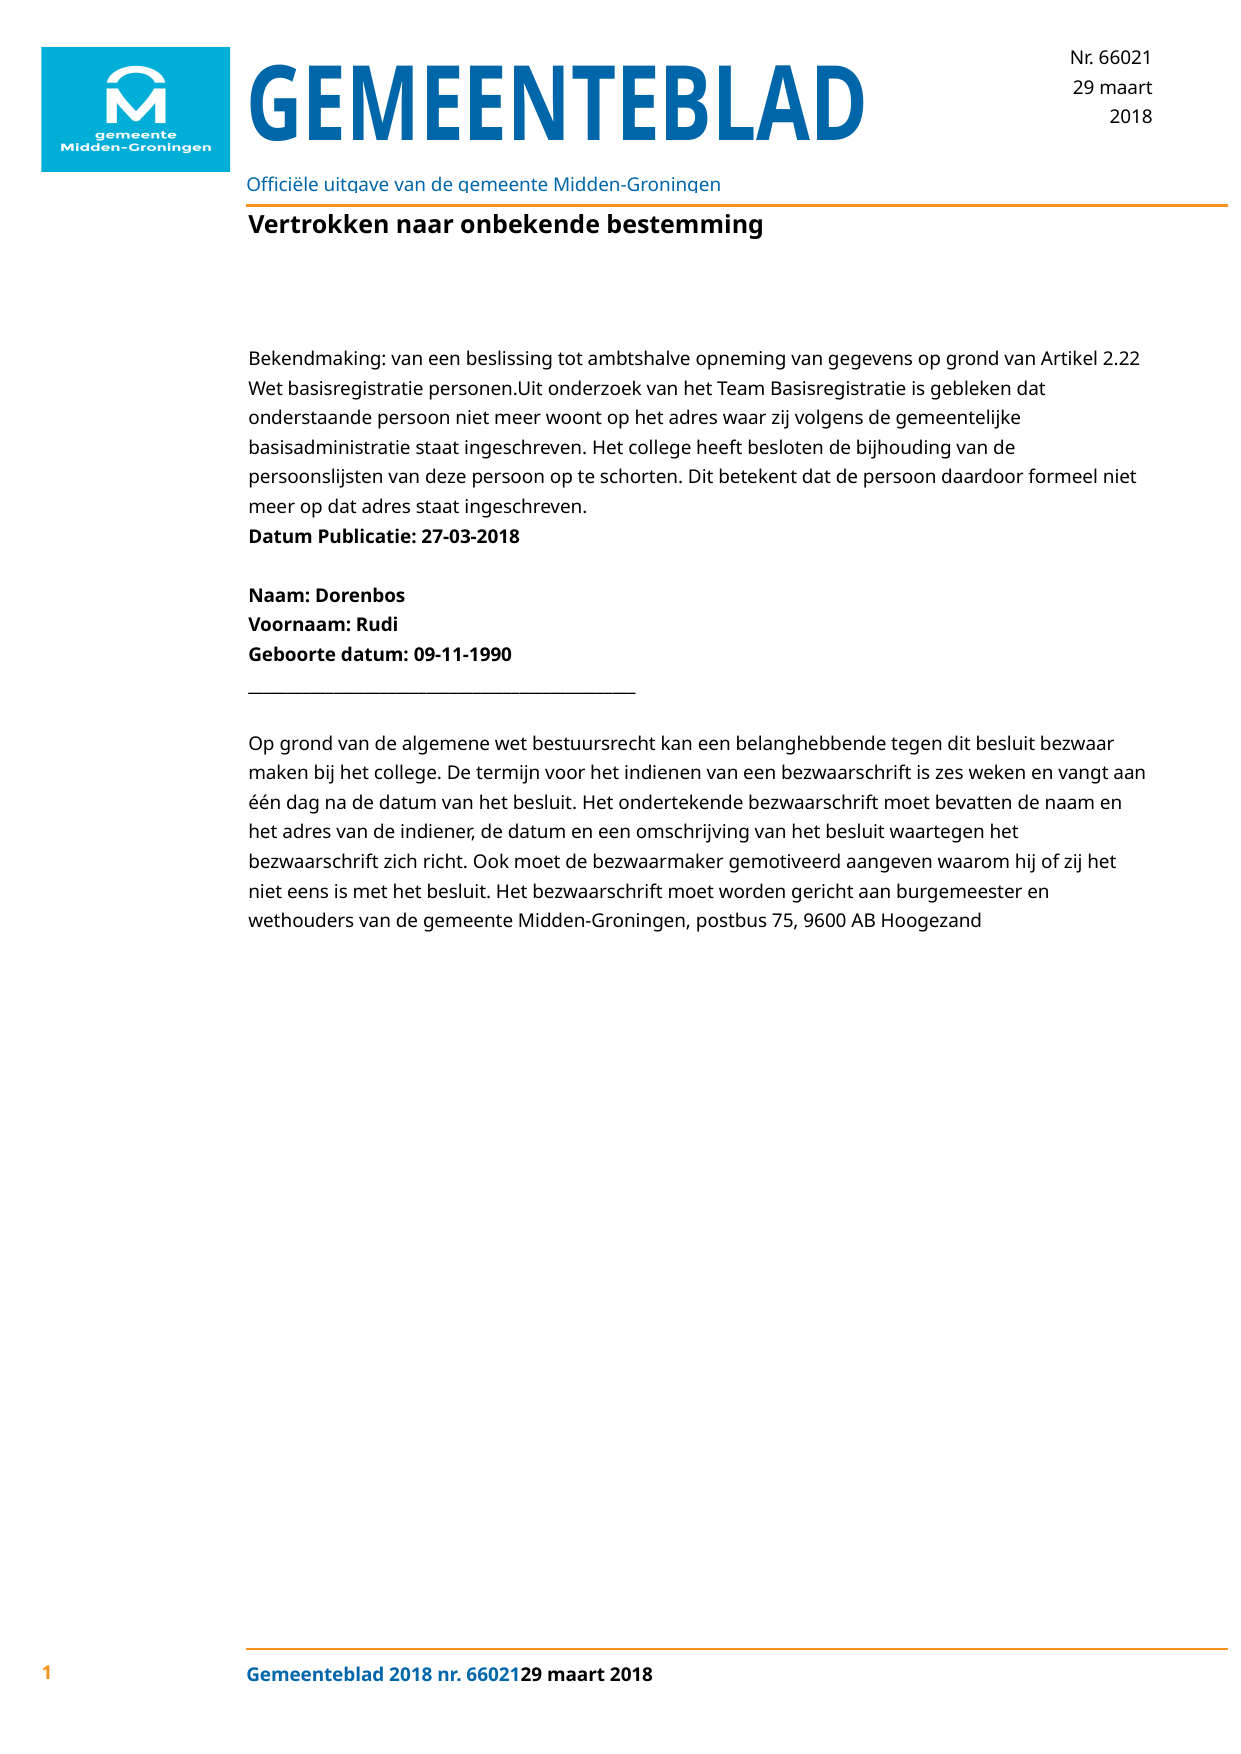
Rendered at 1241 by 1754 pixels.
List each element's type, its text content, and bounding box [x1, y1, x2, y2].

picture [108, 66, 164, 82]
picture [184, 146, 190, 153]
text Vertrokken naar onbekende bestemming [248, 207, 1152, 241]
text Voornaam: Rudi [248, 612, 1152, 637]
text Datum Publicatie: 27-03-2018 [248, 523, 1152, 548]
text Op grond van de algemene wet bestuursrecht kan een belanghebbende tegen dit besluit bezwaar maken bij het college. De termijn voor het indienen van een bezwaarschrift is zes weken en vangt aan één dag na de datum van het besluit. Het ondertekende bezwaarschrift moet bevatten de naam en het adres van de indiener, de datum en een omschrijving van het besluit waartegen het bezwaarschrift zich richt. Ook moet de bezwaarmaker gemotiveerd aangeven waarom hij of zij het niet eens is met het besluit. Het bezwaarschrift moet worden gericht aan burgemeester en wethouders van de gemeente Midden-Groningen, postbus 75, 9600 AB Hoogezand [248, 730, 1152, 933]
picture [107, 89, 165, 122]
text Geboorte datum: 09-11-1990 [248, 641, 1152, 667]
text Bekendmaking: van een beslissing tot ambtshalve opneming van gegevens op grond van Artikel 2.22 Wet basisregistratie personen.Uit onderzoek van het Team Basisregistratie is gebleken dat onderstaande persoon niet meer woont op het adres waar zij volgens de gemeentelijke basisadministratie staat ingeschreven. Het college heeft besloten de bijhouding van de persoonslijsten van deze persoon op te schorten. Dit betekent dat de persoon daardoor formeel niet meer op dat adres staat ingeschreven. [248, 345, 1152, 519]
text __________________________________________________ [248, 671, 1152, 696]
text Naam: Dorenbos [248, 582, 1152, 608]
